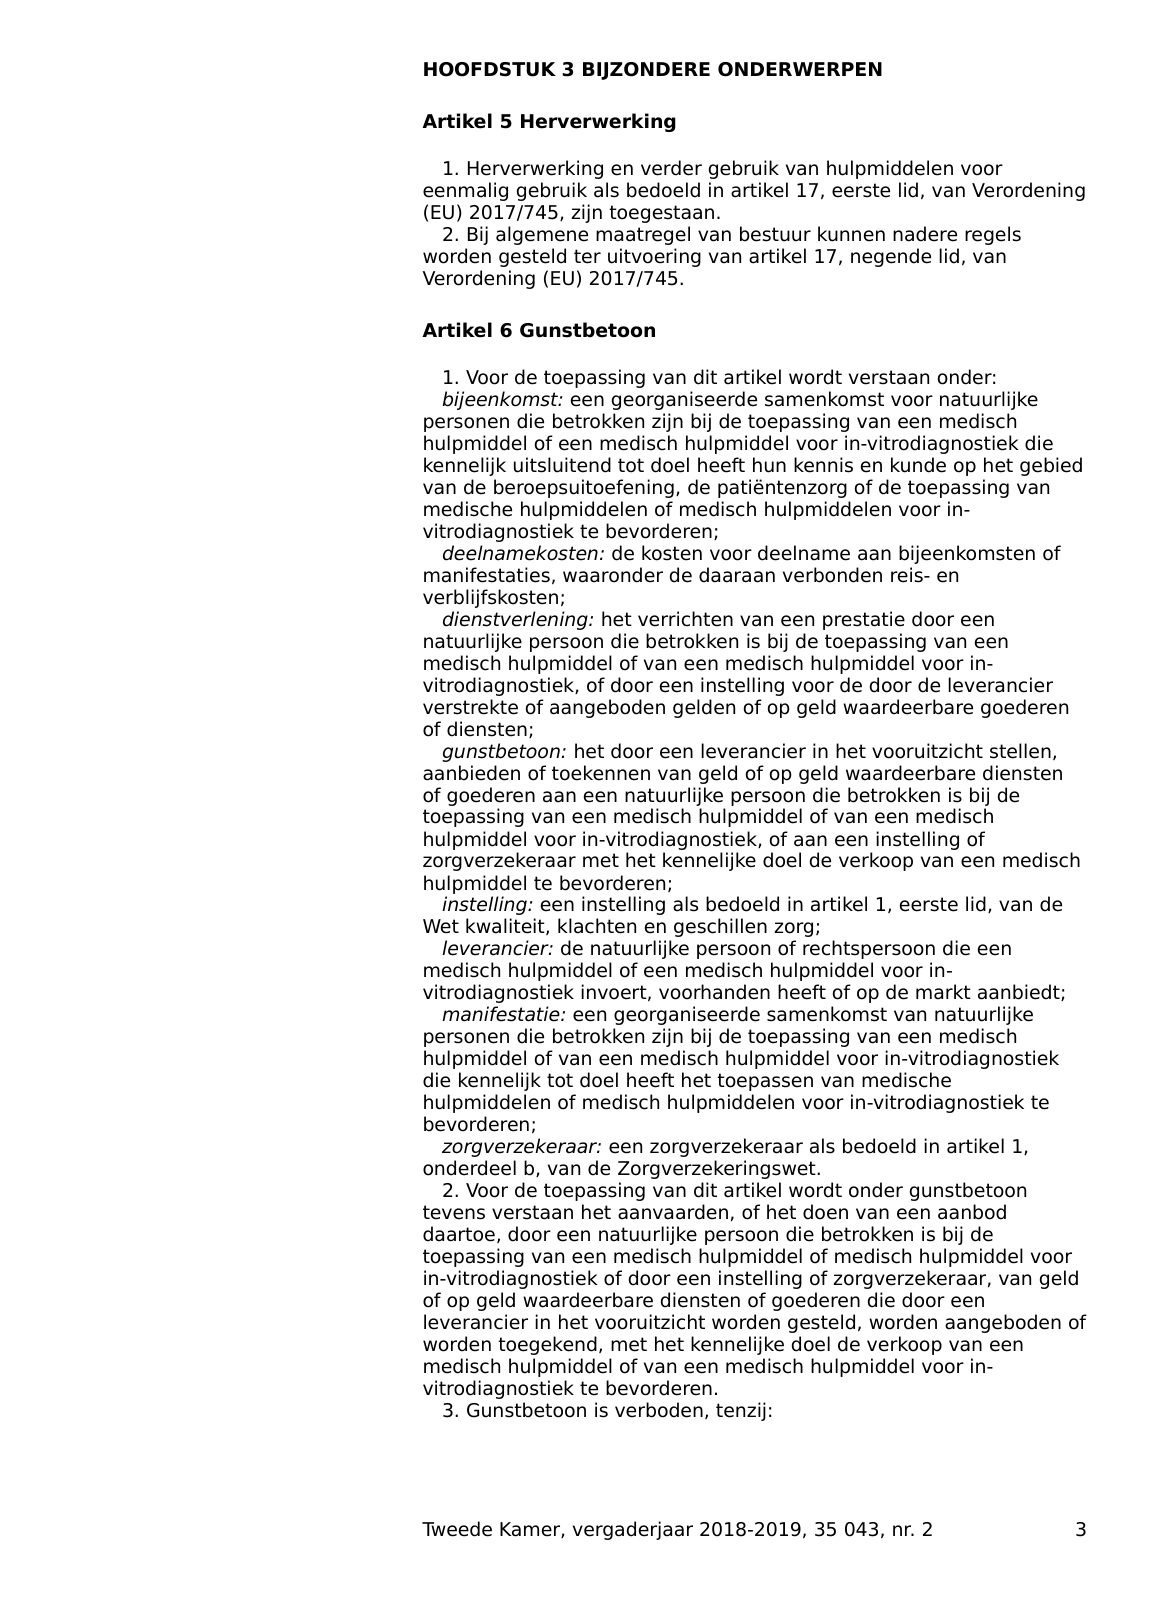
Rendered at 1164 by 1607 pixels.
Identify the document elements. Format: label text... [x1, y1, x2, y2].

text manifestatie: een georganiseerde samenkomst van natuurlijke personen die betrokken zijn bij de toepassing van een medisch hulpmiddel of van een medisch hulpmiddel voor in-vitrodiagnostiek die kennelijk tot doel heeft het toepassen van medische hulpmiddelen of medisch hulpmiddelen voor in-vitrodiagnostiek te bevorderen; [422, 1004, 1087, 1136]
text 1. Herverwerking en verder gebruik van hulpmiddelen voor eenmalig gebruik als bedoeld in artikel 17, eerste lid, van Verordening (EU) 2017/745, zijn toegestaan. [422, 158, 1087, 224]
subtitle Artikel 5 Herverwerking [422, 111, 1087, 133]
subtitle Artikel 6 Gunstbetoon [422, 320, 1087, 342]
text gunstbetoon: het door een leverancier in het vooruitzicht stellen, aanbieden of toekennen van geld of op geld waardeerbare diensten of goederen aan een natuurlijke persoon die betrokken is bij de toepassing van een medisch hulpmiddel of van een medisch hulpmiddel voor in-vitrodiagnostiek, of aan een instelling of zorgverzekeraar met het kennelijke doel de verkoop van een medisch hulpmiddel te bevorderen; [422, 741, 1087, 894]
text instelling: een instelling als bedoeld in artikel 1, eerste lid, van de Wet kwaliteit, klachten en geschillen zorg; [422, 894, 1087, 938]
text deelnamekosten: de kosten voor deelname aan bijeenkomsten of manifestaties, waaronder de daaraan verbonden reis- en verblijfskosten; [422, 543, 1087, 609]
text dienstverlening: het verrichten van een prestatie door een natuurlijke persoon die betrokken is bij de toepassing van een medisch hulpmiddel of van een medisch hulpmiddel voor in-vitrodiagnostiek, of door een instelling voor de door de leverancier verstrekte of aangeboden gelden of op geld waardeerbare goederen of diensten; [422, 609, 1087, 741]
text 1. Voor de toepassing van dit artikel wordt verstaan onder: [422, 367, 1087, 389]
subtitle HOOFDSTUK 3 BIJZONDERE ONDERWERPEN [422, 59, 1087, 81]
text leverancier: de natuurlijke persoon of rechtspersoon die een medisch hulpmiddel of een medisch hulpmiddel voor in-vitrodiagnostiek invoert, voorhanden heeft of op de markt aanbiedt; [422, 938, 1087, 1004]
text 2. Voor de toepassing van dit artikel wordt onder gunstbetoon tevens verstaan het aanvaarden, of het doen van een aanbod daartoe, door een natuurlijke persoon die betrokken is bij de toepassing van een medisch hulpmiddel of medisch hulpmiddel voor in-vitrodiagnostiek of door een instelling of zorgverzekeraar, van geld of op geld waardeerbare diensten of goederen die door een leverancier in het vooruitzicht worden gesteld, worden aangeboden of worden toegekend, met het kennelijke doel de verkoop van een medisch hulpmiddel of van een medisch hulpmiddel voor in-vitrodiagnostiek te bevorderen. [422, 1180, 1087, 1400]
text zorgverzekeraar: een zorgverzekeraar als bedoeld in artikel 1, onderdeel b, van de Zorgverzekeringswet. [422, 1136, 1087, 1180]
text 3. Gunstbetoon is verboden, tenzij: [422, 1400, 1087, 1422]
text bijeenkomst: een georganiseerde samenkomst voor natuurlijke personen die betrokken zijn bij de toepassing van een medisch hulpmiddel of een medisch hulpmiddel voor in-vitrodiagnostiek die kennelijk uitsluitend tot doel heeft hun kennis en kunde op het gebied van de beroepsuitoefening, de patiëntenzorg of de toepassing van medische hulpmiddelen of medisch hulpmiddelen voor in-vitrodiagnostiek te bevorderen; [422, 389, 1087, 543]
text 2. Bij algemene maatregel van bestuur kunnen nadere regels worden gesteld ter uitvoering van artikel 17, negende lid, van Verordening (EU) 2017/745. [422, 224, 1087, 290]
